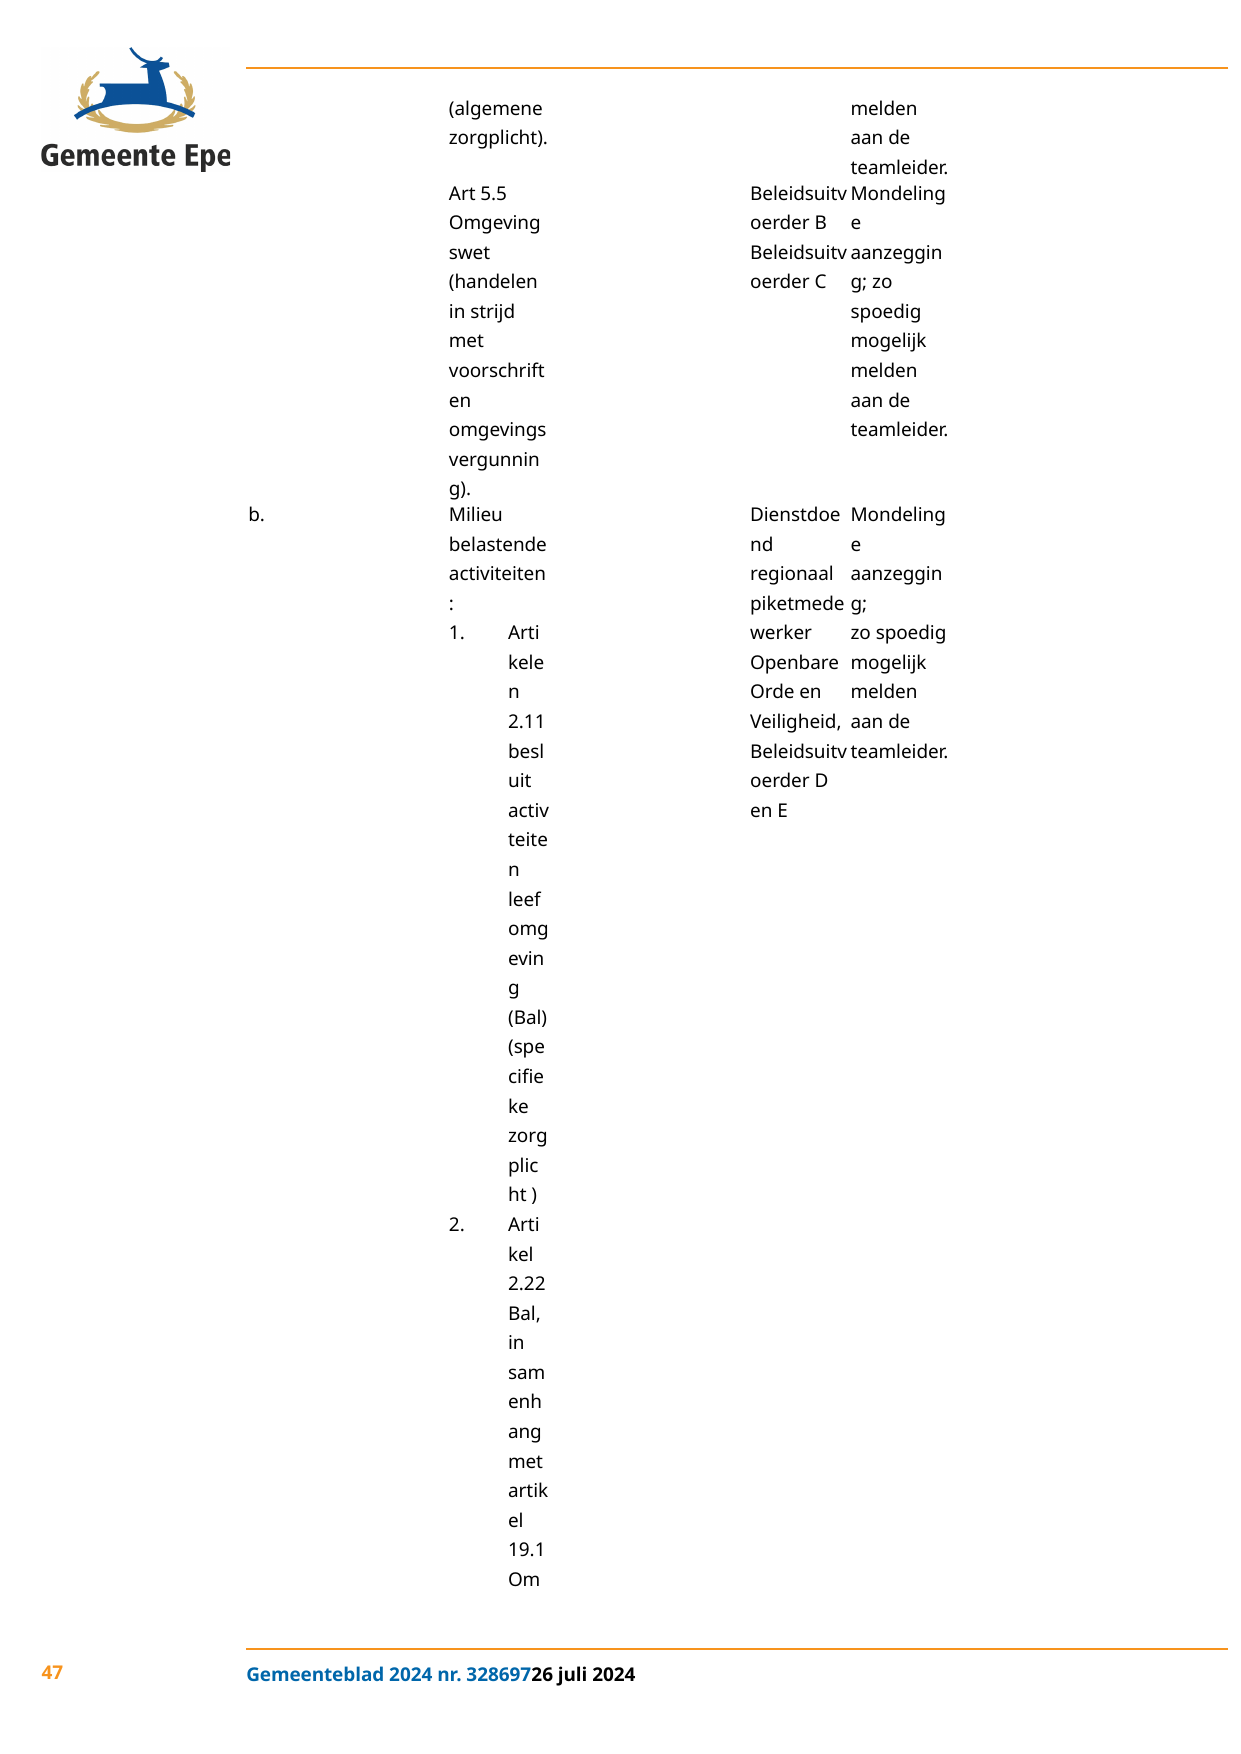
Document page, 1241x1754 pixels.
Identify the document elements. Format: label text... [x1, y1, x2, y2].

table_cell [549, 180, 649, 501]
table_cell (algemene zorgplicht). [449, 95, 549, 180]
table_cell b. [248, 501, 449, 1592]
table_cell [951, 180, 1152, 501]
table_cell Mondelinge aanzegging; zo spoedig mogelijk melden aan de teamleider. [850, 180, 951, 501]
table_cell Beleidsuitvoerder B Beleidsuitvoerder C [750, 180, 850, 501]
table_cell [951, 501, 1152, 1592]
table_cell [248, 95, 449, 180]
table_cell Milieu belastende activiteiten: Artikelen 2.11 besluit activteiten leefomgeving (Bal) (specifieke zorgplicht ) Artikel 2.22 Bal, in samenhang met artikel 19.1 Om [449, 501, 549, 1592]
table_cell [248, 180, 449, 501]
table_cell [650, 180, 750, 501]
table_cell melden aan de teamleider. [850, 95, 951, 180]
table_cell [549, 501, 649, 1592]
table_cell [650, 501, 750, 1592]
table_cell Art 5.5 Omgevingswet (handelen in strijd met voorschriften omgevingsvergunning). [449, 180, 549, 501]
table_cell [549, 95, 649, 180]
table_cell [750, 95, 850, 180]
table_cell [951, 95, 1152, 180]
picture [41, 47, 231, 172]
table_cell Mondelinge aanzegging; zo spoedig mogelijk melden aan de teamleider. [850, 501, 951, 1592]
table_cell Dienstdoend regionaal piketmedewerker Openbare Orde en Veiligheid, Beleidsuitvoerder D en E [750, 501, 850, 1592]
table_cell [650, 95, 750, 180]
